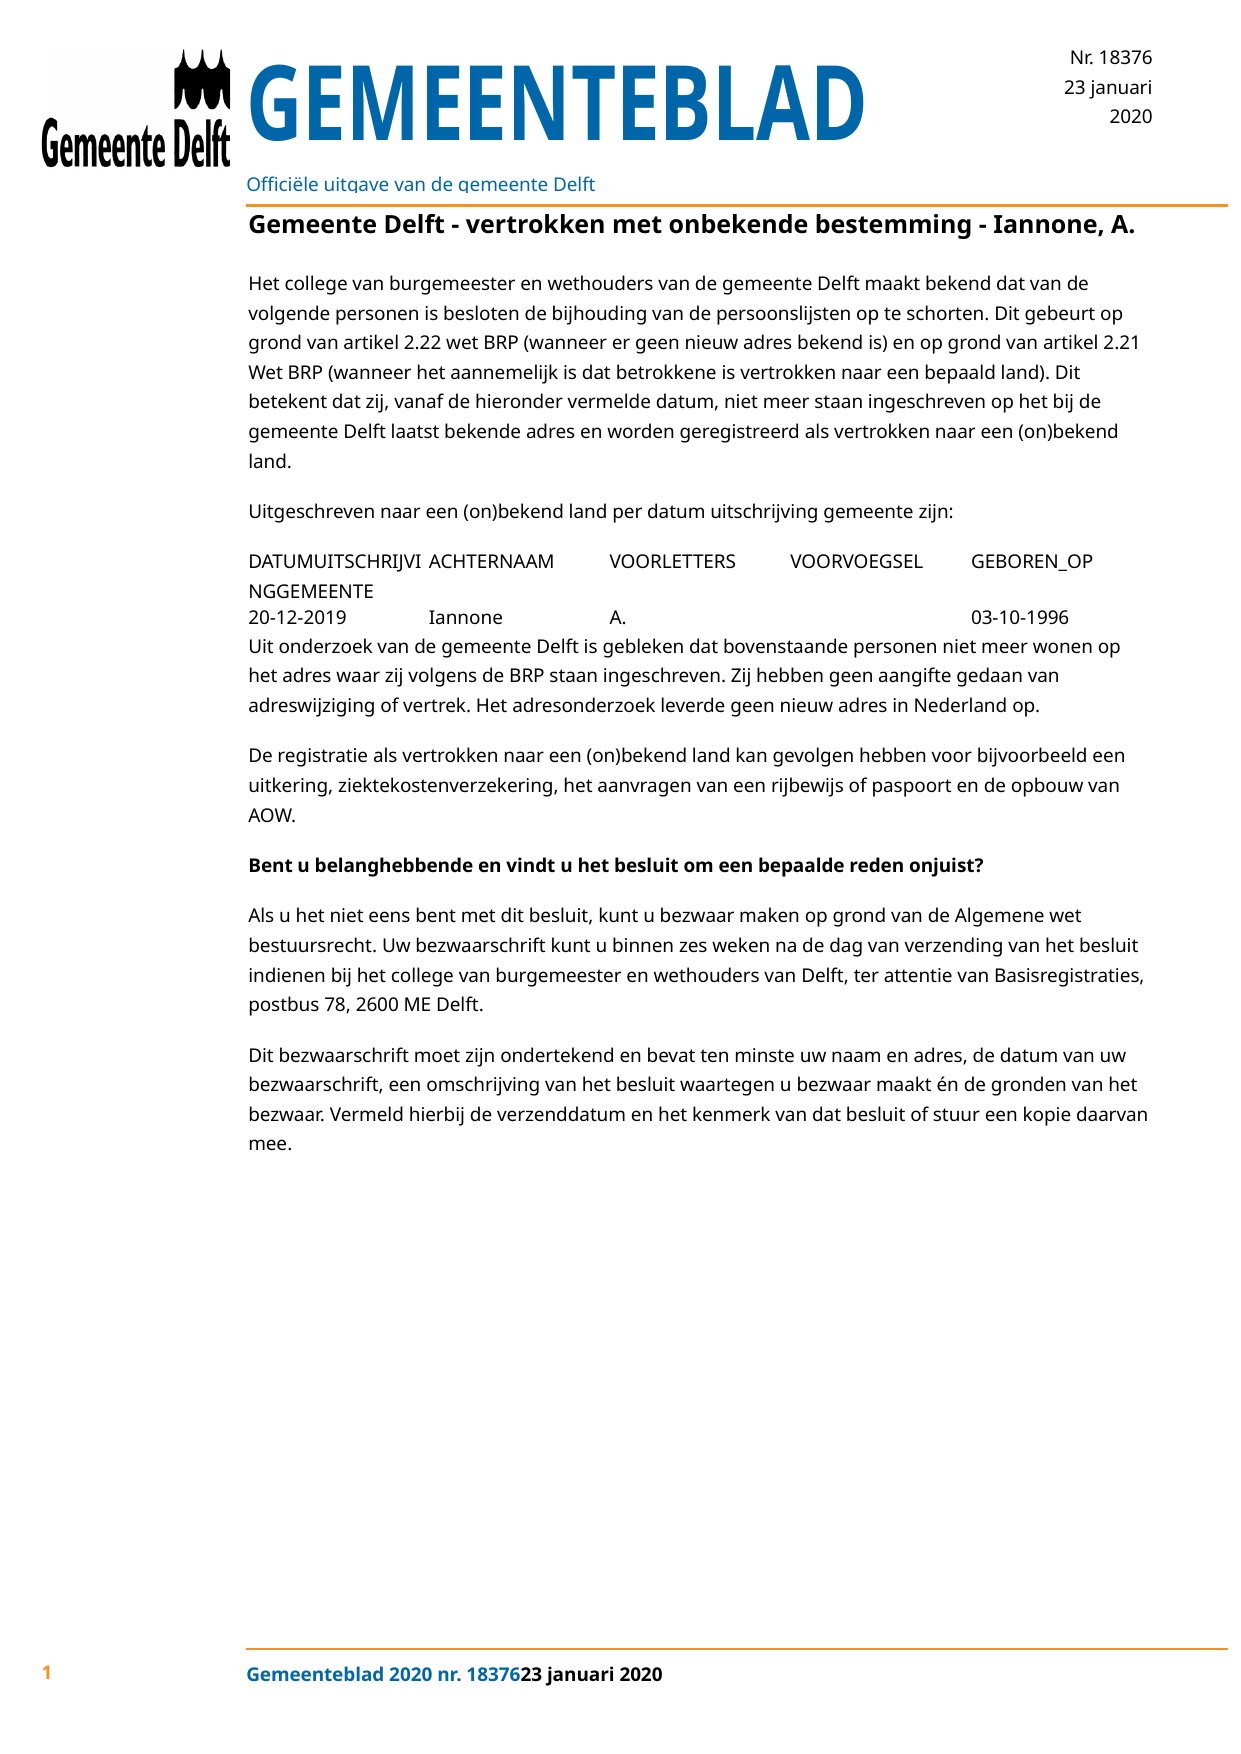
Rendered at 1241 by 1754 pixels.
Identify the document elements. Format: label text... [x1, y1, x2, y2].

table_cell Iannone [429, 604, 609, 630]
table_cell [790, 604, 971, 630]
text Bent u belanghebbende en vindt u het besluit om een bepaalde reden onjuist? [248, 852, 1152, 878]
table_cell 20-12-2019 [248, 604, 429, 630]
picture [41, 47, 231, 172]
table_header DATUMUITSCHRIJVINGGEMEENTE [248, 549, 429, 604]
table_header ACHTERNAAM [429, 549, 609, 604]
table_cell A. [609, 604, 790, 630]
table_header VOORLETTERS [609, 549, 790, 604]
text Gemeente Delft - vertrokken met onbekende bestemming - Iannone, A. [248, 207, 1152, 241]
table_header GEBOREN_OP [971, 549, 1152, 604]
text De registratie als vertrokken naar een (on)bekend land kan gevolgen hebben voor bijvoorbeeld een uitkering, ziektekostenverzekering, het aanvragen van een rijbewijs of paspoort en de opbouw van AOW. [248, 743, 1152, 827]
table_cell 03-10-1996 [971, 604, 1152, 630]
text Het college van burgemeester en wethouders van de gemeente Delft maakt bekend dat van de volgende personen is besloten de bijhouding van de persoonslijsten op te schorten. Dit gebeurt op grond van artikel 2.22 wet BRP (wanneer er geen nieuw adres bekend is) en op grond van artikel 2.21 Wet BRP (wanneer het aannemelijk is dat betrokkene is vertrokken naar een bepaald land). Dit betekent dat zij, vanaf de hieronder vermelde datum, niet meer staan ingeschreven op het bij de gemeente Delft laatst bekende adres en worden geregistreerd als vertrokken naar een (on)bekend land. [248, 270, 1152, 473]
text Uitgeschreven naar een (on)bekend land per datum uitschrijving gemeente zijn: [248, 498, 1152, 524]
text Dit bezwaarschrift moet zijn ondertekend en bevat ten minste uw naam en adres, de datum van uw bezwaarschrift, een omschrijving van het besluit waartegen u bezwaar maakt én de gronden van het bezwaar. Vermeld hierbij de verzenddatum en het kenmerk van dat besluit of stuur een kopie daarvan mee. [248, 1042, 1152, 1156]
table_header VOORVOEGSEL [790, 549, 971, 604]
text Als u het niet eens bent met dit besluit, kunt u bezwaar maken op grond van de Algemene wet bestuursrecht. Uw bezwaarschrift kunt u binnen zes weken na de dag van verzending van het besluit indienen bij het college van burgemeester en wethouders van Delft, ter attentie van Basisregistraties, postbus 78, 2600 ME Delft. [248, 903, 1152, 1017]
text Uit onderzoek van de gemeente Delft is gebleken dat bovenstaande personen niet meer wonen op het adres waar zij volgens de BRP staan ingeschreven. Zij hebben geen aangifte gedaan van adreswijziging of vertrek. Het adresonderzoek leverde geen nieuw adres in Nederland op. [248, 633, 1152, 718]
